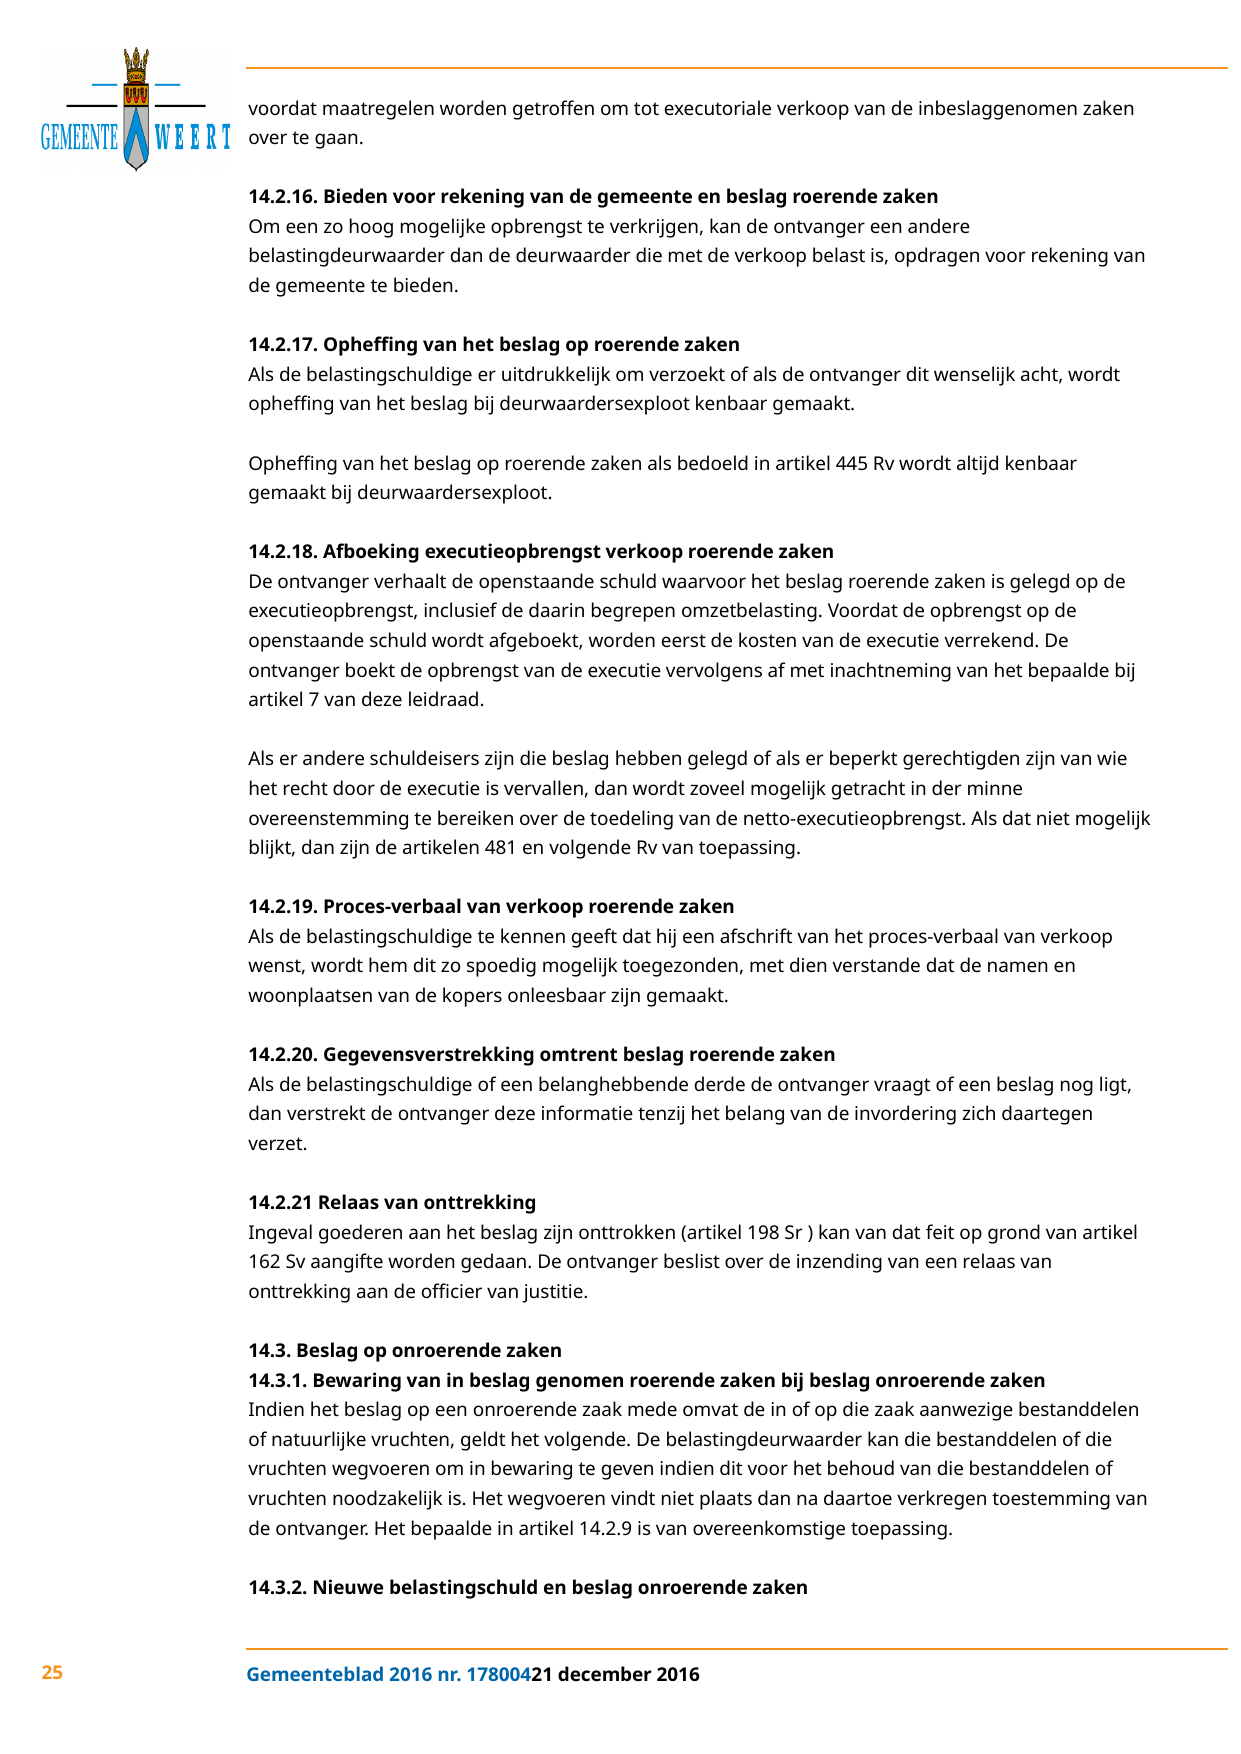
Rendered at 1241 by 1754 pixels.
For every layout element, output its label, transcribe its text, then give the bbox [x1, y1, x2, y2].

text 14.2.16. Bieden voor rekening van de gemeente en beslag roerende zaken [248, 183, 1152, 209]
text Als er andere schuldeisers zijn die beslag hebben gelegd of als er beperkt gerechtigden zijn van wie het recht door de executie is vervallen, dan wordt zoveel mogelijk getracht in der minne overeenstemming te bereiken over de toedeling van de netto-executieopbrengst. Als dat niet mogelijk blijkt, dan zijn de artikelen 481 en volgende Rv van toepassing. [248, 746, 1152, 860]
picture [41, 47, 231, 172]
text 14.2.20. Gegevensverstrekking omtrent beslag roerende zaken [248, 1041, 1152, 1067]
text voordat maatregelen worden getroffen om tot executoriale verkoop van de inbeslaggenomen zaken over te gaan. [248, 95, 1152, 150]
text 14.2.18. Afboeking executieopbrengst verkoop roerende zaken [248, 538, 1152, 564]
text Als de belastingschuldige of een belanghebbende derde de ontvanger vraagt of een beslag nog ligt, dan verstrekt de ontvanger deze informatie tenzij het belang van de invordering zich daartegen verzet. [248, 1071, 1152, 1156]
text Indien het beslag op een onroerende zaak mede omvat de in of op die zaak aanwezige bestanddelen of natuurlijke vruchten, geldt het volgende. De belastingdeurwaarder kan die bestanddelen of die vruchten wegvoeren om in bewaring te geven indien dit voor het behoud van die bestanddelen of vruchten noodzakelijk is. Het wegvoeren vindt niet plaats dan na daartoe verkregen toestemming van de ontvanger. Het bepaalde in artikel 14.2.9 is van overeenkomstige toepassing. [248, 1396, 1152, 1541]
text 14.2.21 Relaas van onttrekking [248, 1189, 1152, 1215]
text Ingeval goederen aan het beslag zijn onttrokken (artikel 198 Sr ) kan van dat feit op grond van artikel 162 Sv aangifte worden gedaan. De ontvanger beslist over de inzending van een relaas van onttrekking aan de officier van justitie. [248, 1219, 1152, 1304]
text 14.3.1. Bewaring van in beslag genomen roerende zaken bij beslag onroerende zaken [248, 1367, 1152, 1393]
text Als de belastingschuldige er uitdrukkelijk om verzoekt of als de ontvanger dit wenselijk acht, wordt opheffing van het beslag bij deurwaardersexploot kenbaar gemaakt. [248, 361, 1152, 416]
text De ontvanger verhaalt de openstaande schuld waarvoor het beslag roerende zaken is gelegd op de executieopbrengst, inclusief de daarin begrepen omzetbelasting. Voordat de opbrengst op de openstaande schuld wordt afgeboekt, worden eerst de kosten van de executie verrekend. De ontvanger boekt de opbrengst van de executie vervolgens af met inachtneming van het bepaalde bij artikel 7 van deze leidraad. [248, 568, 1152, 712]
text 14.3.2. Nieuwe belastingschuld en beslag onroerende zaken [248, 1574, 1152, 1600]
text 14.2.19. Proces-verbaal van verkoop roerende zaken [248, 893, 1152, 919]
text Om een zo hoog mogelijke opbrengst te verkrijgen, kan de ontvanger een andere belastingdeurwaarder dan de deurwaarder die met de verkoop belast is, opdragen voor rekening van de gemeente te bieden. [248, 213, 1152, 298]
text Opheffing van het beslag op roerende zaken als bedoeld in artikel 445 Rv wordt altijd kenbaar gemaakt bij deurwaardersexploot. [248, 450, 1152, 505]
text 14.2.17. Opheffing van het beslag op roerende zaken [248, 331, 1152, 357]
text Als de belastingschuldige te kennen geeft dat hij een afschrift van het proces-verbaal van verkoop wenst, wordt hem dit zo spoedig mogelijk toegezonden, met dien verstande dat de namen en woonplaatsen van de kopers onleesbaar zijn gemaakt. [248, 923, 1152, 1008]
text 14.3. Beslag op onroerende zaken [248, 1337, 1152, 1363]
